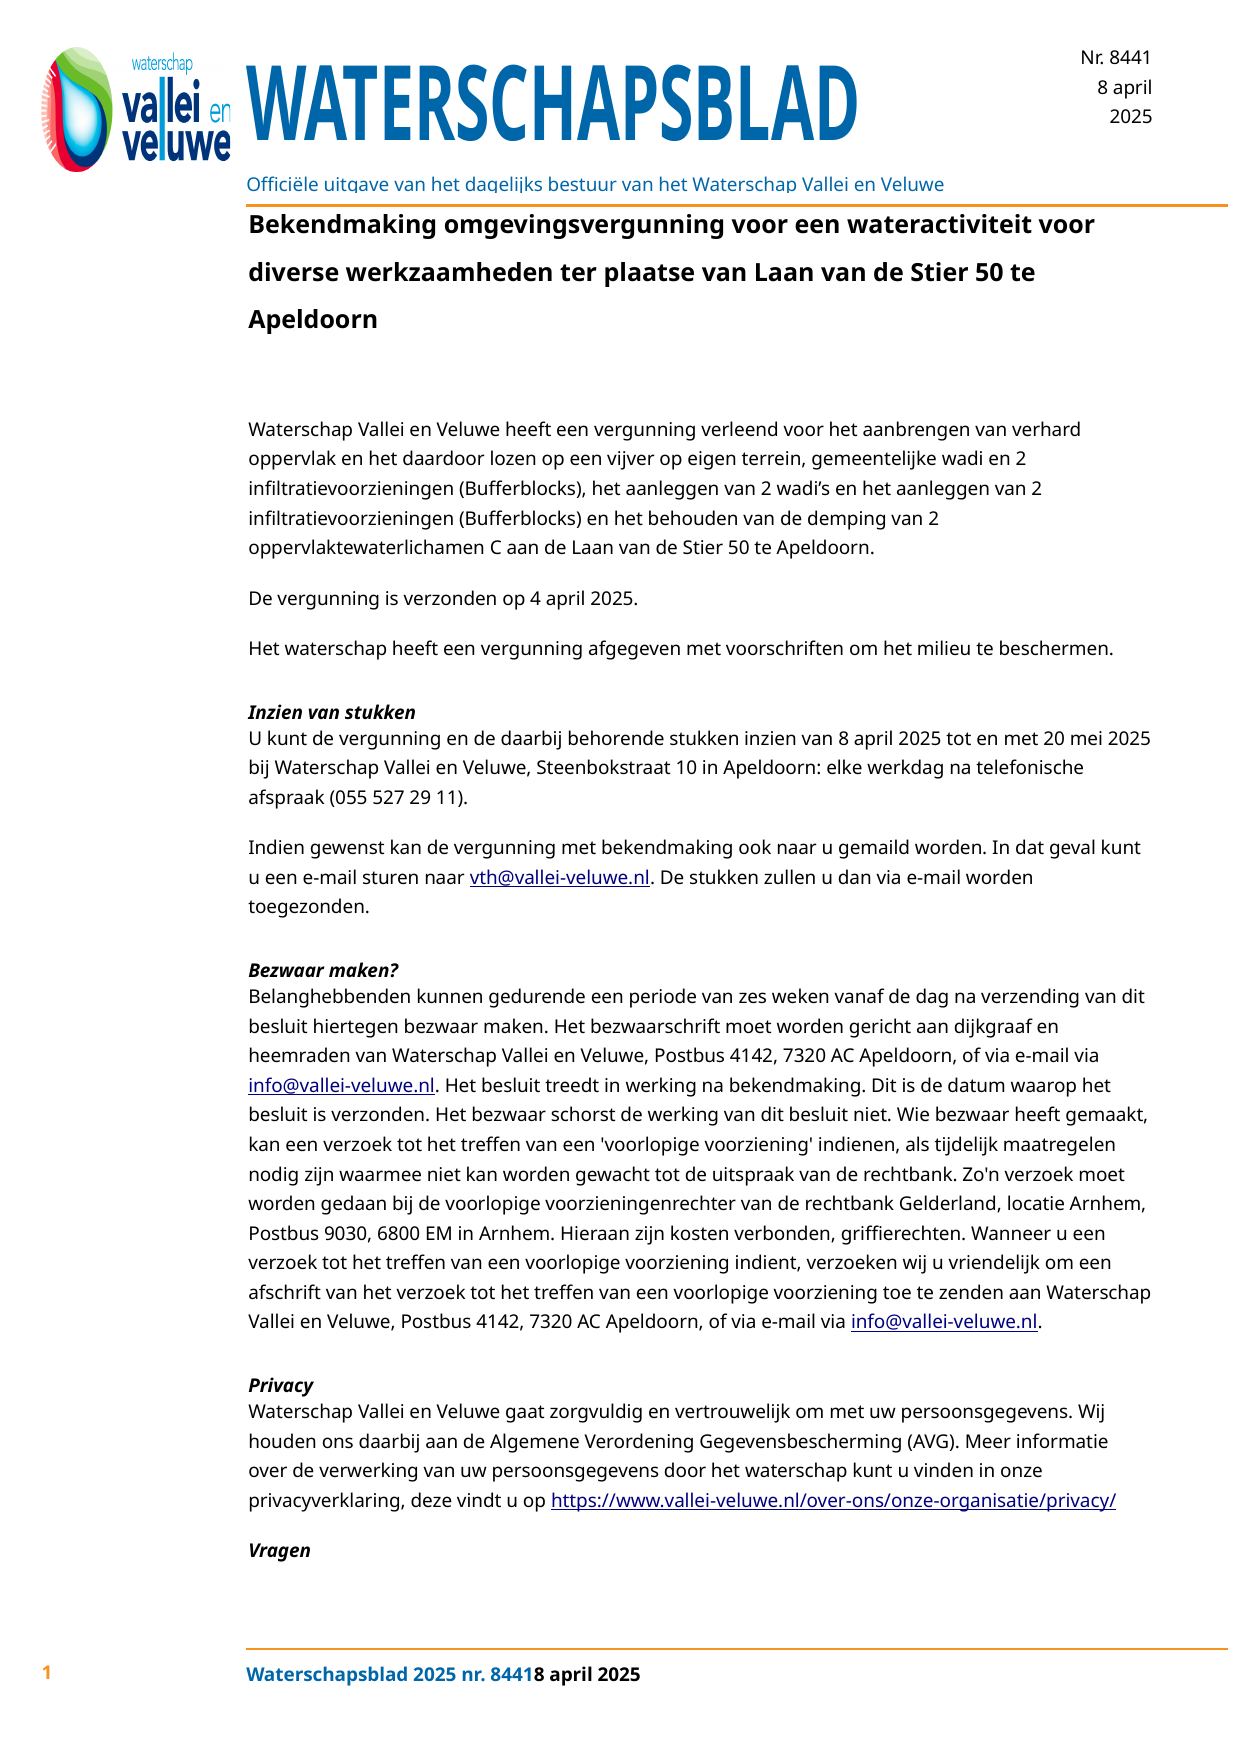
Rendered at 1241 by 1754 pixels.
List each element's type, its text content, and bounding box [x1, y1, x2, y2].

text Waterschap Vallei en Veluwe heeft een vergunning verleend voor het aanbrengen van verhard oppervlak en het daardoor lozen op een vijver op eigen terrein, gemeentelijke wadi en 2 infiltratievoorzieningen (Bufferblocks), het aanleggen van 2 wadi’s en het aanleggen van 2 infiltratievoorzieningen (Bufferblocks) en het behouden van de demping van 2 oppervlaktewaterlichamen C aan de Laan van de Stier 50 te Apeldoorn. [248, 416, 1152, 560]
text Belanghebbenden kunnen gedurende een periode van zes weken vanaf de dag na verzending van dit besluit hiertegen bezwaar maken. Het bezwaarschrift moet worden gericht aan dijkgraaf en heemraden van Waterschap Vallei en Veluwe, Postbus 4142, 7320 AC Apeldoorn, of via e-mail via info@vallei-veluwe.nl. Het besluit treedt in werking na bekendmaking. Dit is de datum waarop het besluit is verzonden. Het bezwaar schorst de werking van dit besluit niet. Wie bezwaar heeft gemaakt, kan een verzoek tot het treffen van een 'voorlopige voorziening' indienen, als tijdelijk maatregelen nodig zijn waarmee niet kan worden gewacht tot de uitspraak van de rechtbank. Zo'n verzoek moet worden gedaan bij de voorlopige voorzieningenrechter van de rechtbank Gelderland, locatie Arnhem, Postbus 9030, 6800 EM in Arnhem. Hieraan zijn kosten verbonden, griffierechten. Wanneer u een verzoek tot het treffen van een voorlopige voorziening indient, verzoeken wij u vriendelijk om een afschrift van het verzoek tot het treffen van een voorlopige voorziening toe te zenden aan Waterschap Vallei en Veluwe, Postbus 4142, 7320 AC Apeldoorn, of via e-mail via info@vallei-veluwe.nl. [248, 983, 1152, 1334]
text Bekendmaking omgevingsvergunning voor een wateractiviteit voor diverse werkzaamheden ter plaatse van Laan van de Stier 50 te Apeldoorn [248, 207, 1152, 336]
text Inzien van stukken [248, 699, 1152, 725]
text Bezwaar maken? [248, 957, 1152, 983]
text Privacy [248, 1373, 1152, 1398]
text U kunt de vergunning en de daarbij behorende stukken inzien van 8 april 2025 tot en met 20 mei 2025 bij Waterschap Vallei en Veluwe, Steenbokstraat 10 in Apeldoorn: elke werkdag na telefonische afspraak (055 527 29 11). [248, 725, 1152, 810]
picture [41, 47, 231, 172]
text Het waterschap heeft een vergunning afgegeven met voorschriften om het milieu te beschermen. [248, 635, 1152, 661]
text De vergunning is verzonden op 4 april 2025. [248, 585, 1152, 610]
text Vragen [248, 1537, 1152, 1563]
text Indien gewenst kan de vergunning met bekendmaking ook naar u gemaild worden. In dat geval kunt u een e-mail sturen naar vth@vallei-veluwe.nl. De stukken zullen u dan via e-mail worden toegezonden. [248, 834, 1152, 919]
text Waterschap Vallei en Veluwe gaat zorgvuldig en vertrouwelijk om met uw persoonsgegevens. Wij houden ons daarbij aan de Algemene Verordening Gegevensbescherming (AVG). Meer informatie over de verwerking van uw persoonsgegevens door het waterschap kunt u vinden in onze privacyverklaring, deze vindt u op https://www.vallei-veluwe.nl/over-ons/onze-organisatie/privacy/ [248, 1398, 1152, 1513]
